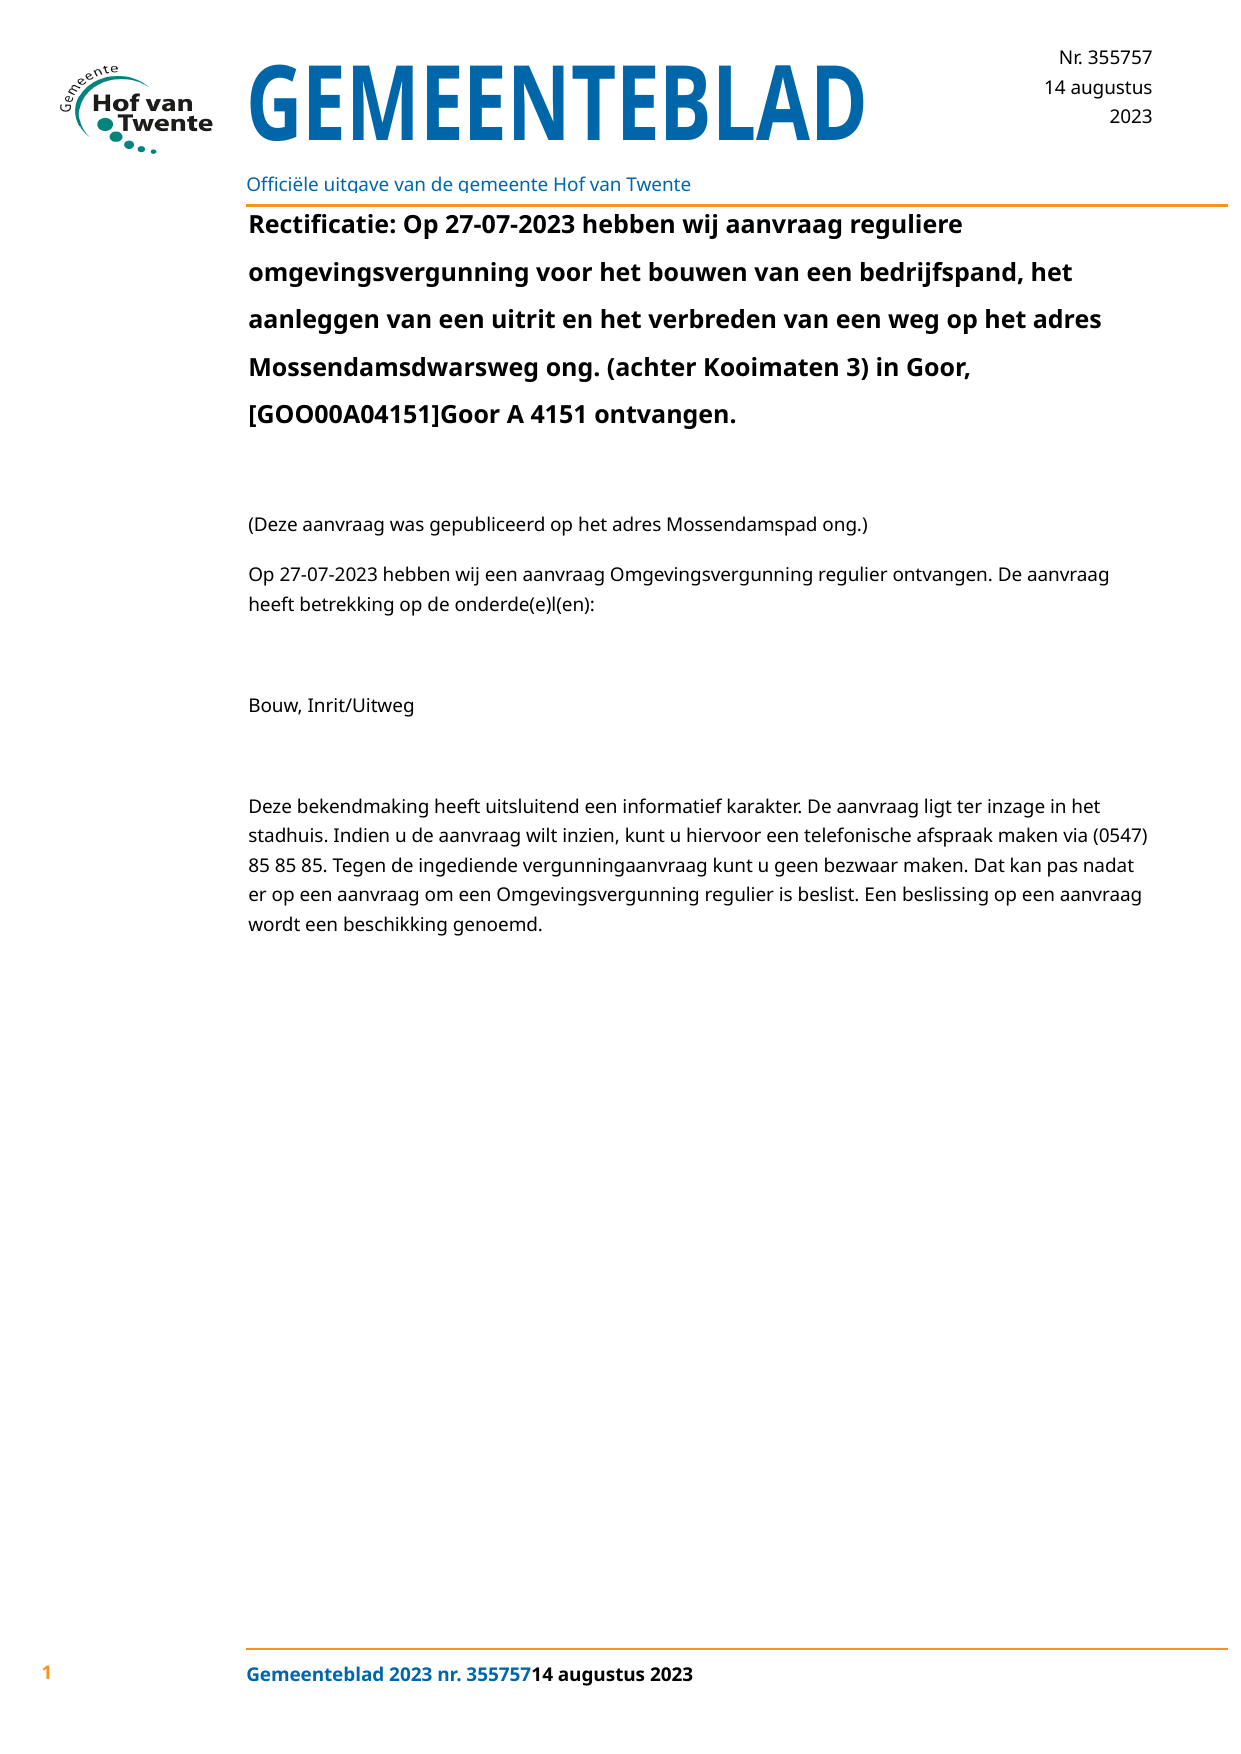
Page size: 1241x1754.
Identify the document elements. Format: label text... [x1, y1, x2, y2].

text Bouw, Inrit/Uitweg [248, 692, 1152, 718]
text Rectificatie: Op 27-07-2023 hebben wij aanvraag reguliere omgevingsvergunning voor het bouwen van een bedrijfspand, het aanleggen van een uitrit en het verbreden van een weg op het adres Mossendamsdwarsweg ong. (achter Kooimaten 3) in Goor, [GOO00A04151]Goor A 4151 ontvangen. [248, 207, 1152, 431]
picture [41, 47, 231, 172]
text Deze bekendmaking heeft uitsluitend een informatief karakter. De aanvraag ligt ter inzage in het stadhuis. Indien u de aanvraag wilt inzien, kunt u hiervoor een telefonische afspraak maken via (0547) 85 85 85. Tegen de ingediende vergunningaanvraag kunt u geen bezwaar maken. Dat kan pas nadat er op een aanvraag om een Omgevingsvergunning regulier is beslist. Een beslissing op een aanvraag wordt een beschikking genoemd. [248, 793, 1152, 937]
text Op 27-07-2023 hebben wij een aanvraag Omgevingsvergunning regulier ontvangen. De aanvraag heeft betrekking op de onderde(e)l(en): [248, 562, 1152, 617]
text (Deze aanvraag was gepubliceerd op het adres Mossendamspad ong.) [248, 511, 1152, 537]
